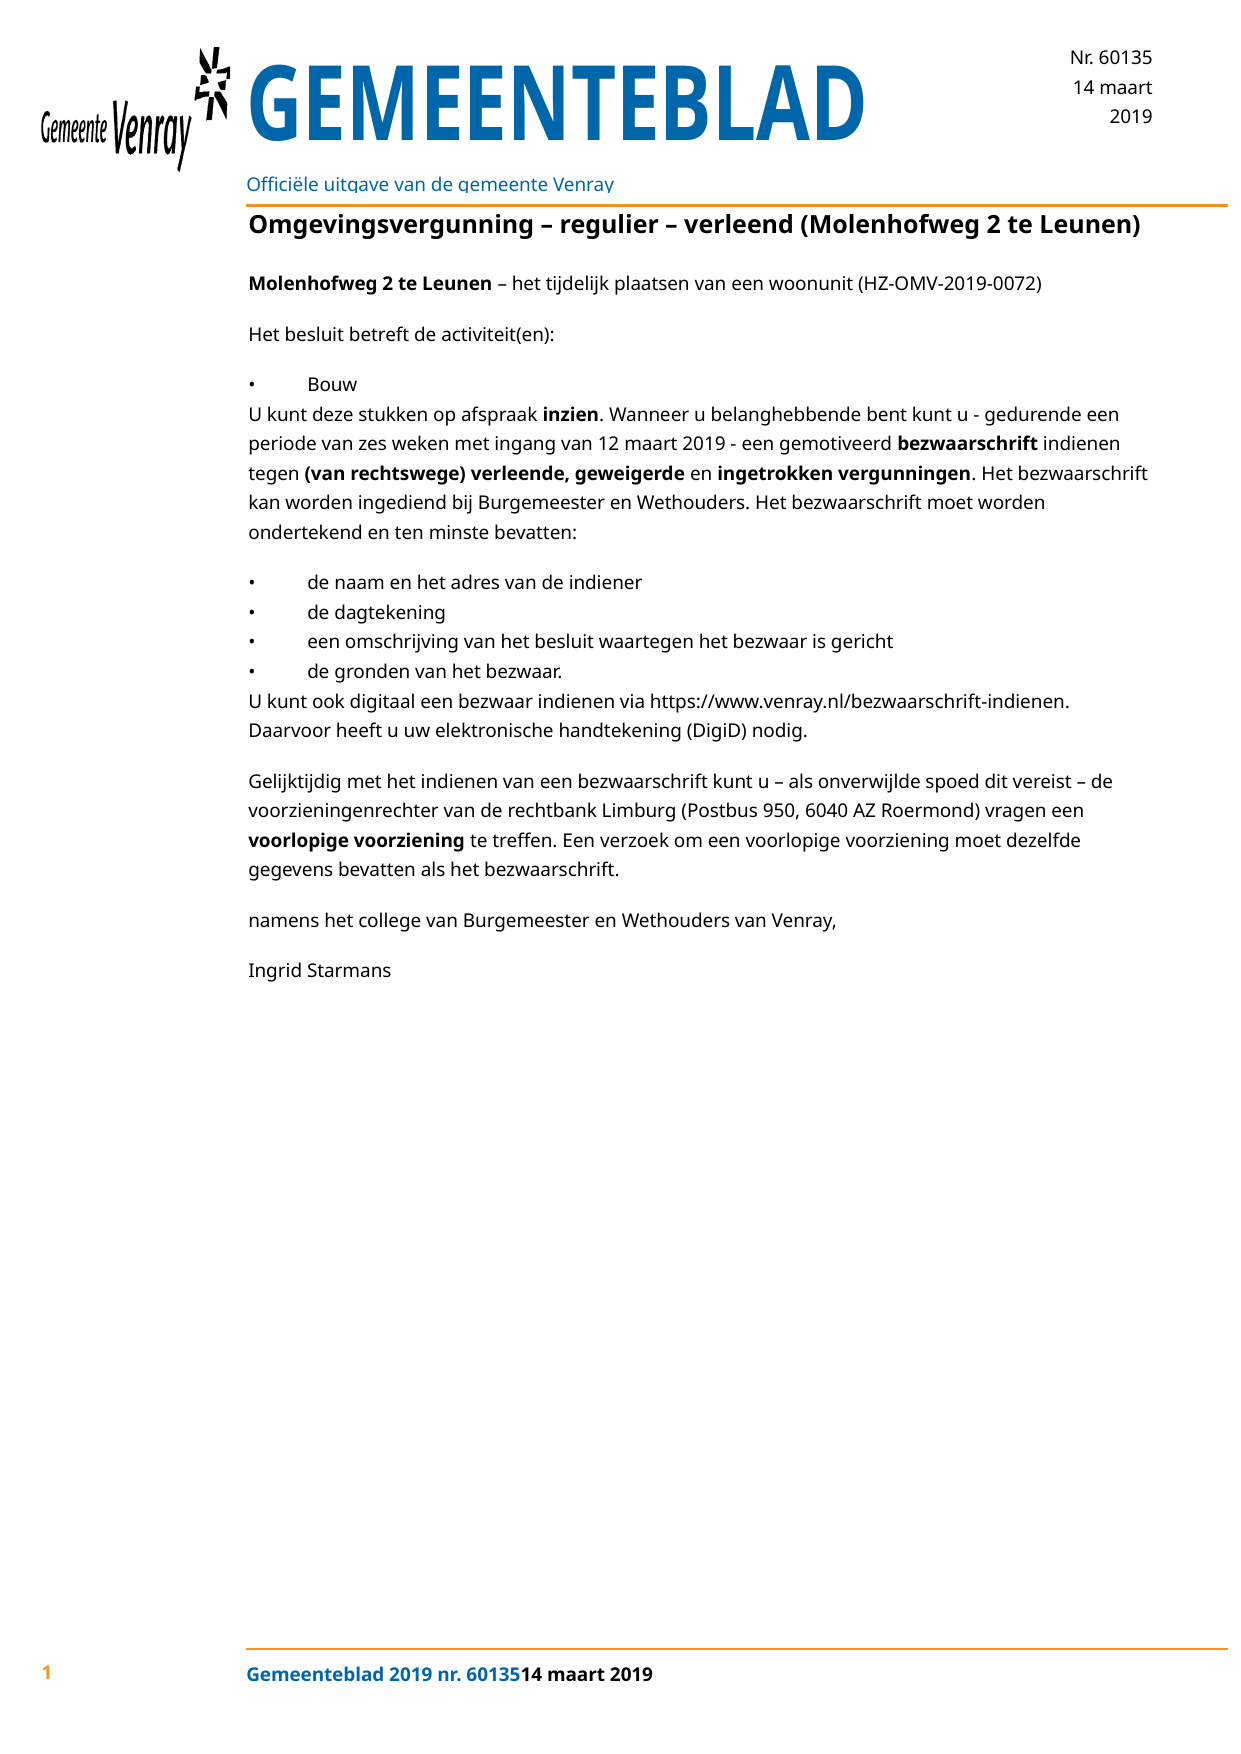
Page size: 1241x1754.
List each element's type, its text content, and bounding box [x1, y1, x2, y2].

picture [41, 47, 231, 172]
text Omgevingsvergunning – regulier – verleend (Molenhofweg 2 te Leunen) [248, 207, 1152, 241]
text Gelijktijdig met het indienen van een bezwaarschrift kunt u – als onverwijlde spoed dit vereist – de voorzieningenrechter van de rechtbank Limburg (Postbus 950, 6040 AZ Roermond) vragen een voorlopige voorziening te treffen. Een verzoek om een voorlopige voorziening moet dezelfde gegevens bevatten als het bezwaarschrift. [248, 768, 1152, 882]
text U kunt ook digitaal een bezwaar indienen via https://www.venray.nl/bezwaarschrift-indienen. Daarvoor heeft u uw elektronische handtekening (DigiD) nodig. [248, 688, 1152, 743]
list de dagtekening [248, 599, 1152, 625]
list de naam en het adres van de indiener [248, 569, 1152, 595]
list de gronden van het bezwaar. [248, 658, 1152, 684]
text Ingrid Starmans [248, 957, 1152, 983]
text Molenhofweg 2 te Leunen – het tijdelijk plaatsen van een woonunit (HZ-OMV-2019-0072) [248, 270, 1152, 296]
text namens het college van Burgemeester en Wethouders van Venray, [248, 907, 1152, 933]
text U kunt deze stukken op afspraak inzien. Wanneer u belanghebbende bent kunt u - gedurende een periode van zes weken met ingang van 12 maart 2019 - een gemotiveerd bezwaarschrift indienen tegen (van rechtswege) verleende, geweigerde en ingetrokken vergunningen. Het bezwaarschrift kan worden ingediend bij Burgemeester en Wethouders. Het bezwaarschrift moet worden ondertekend en ten minste bevatten: [248, 401, 1152, 545]
list Bouw [248, 371, 1152, 397]
list een omschrijving van het besluit waartegen het bezwaar is gericht [248, 629, 1152, 654]
text Het besluit betreft de activiteit(en): [248, 321, 1152, 346]
